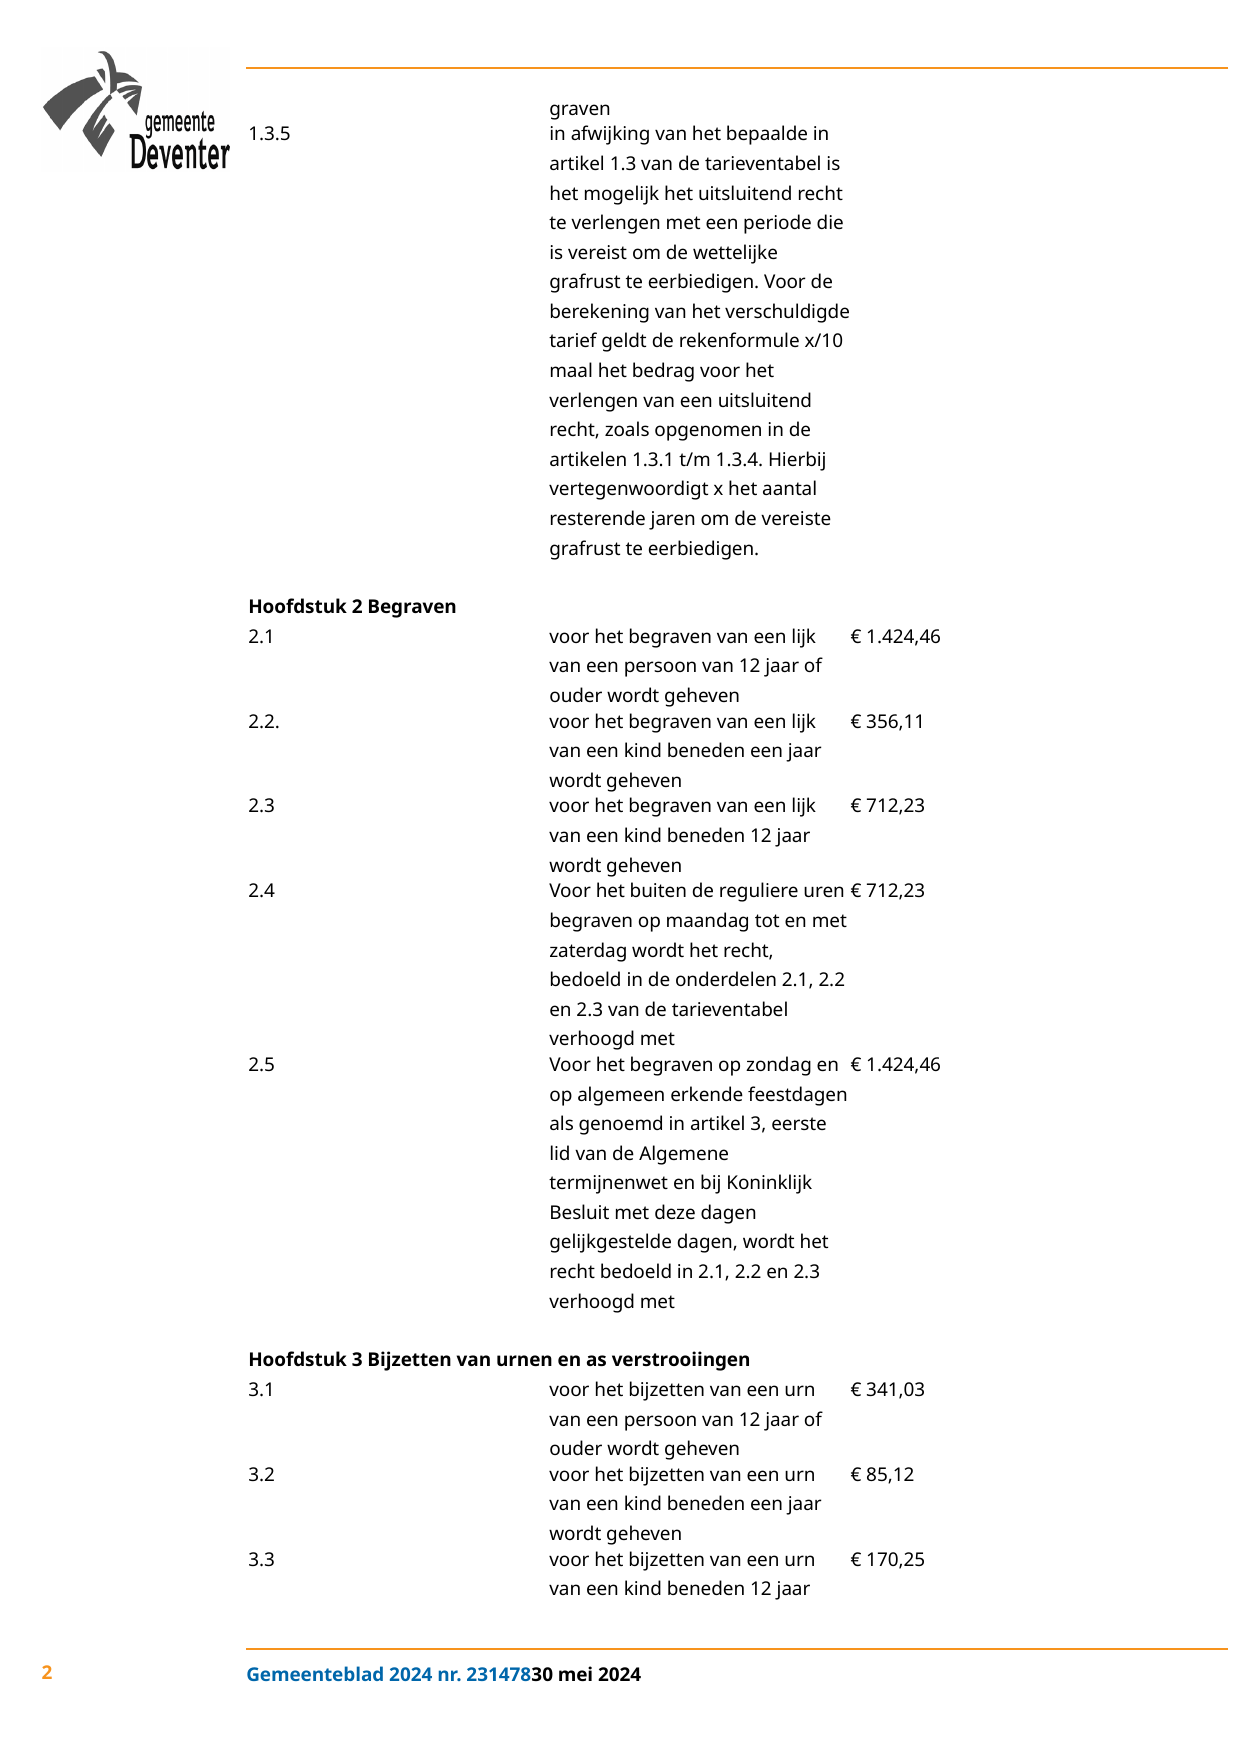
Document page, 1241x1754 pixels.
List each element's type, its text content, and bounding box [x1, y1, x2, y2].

table_header € 341,03 [850, 1376, 1152, 1461]
table_cell 2.4 [248, 878, 549, 1051]
table_cell [850, 121, 1152, 560]
table_cell € 712,23 [850, 793, 1152, 878]
table_cell voor het begraven van een lijk van een kind beneden een jaar wordt geheven [549, 708, 850, 793]
table_header voor het begraven van een lijk van een persoon van 12 jaar of ouder wordt geheven [549, 623, 850, 708]
table_cell 3.2 [248, 1461, 549, 1546]
table_cell voor het bijzetten van een urn van een kind beneden een jaar wordt geheven [549, 1461, 850, 1546]
table_cell 1.3.5 [248, 121, 549, 560]
table_cell Voor het begraven op zondag en op algemeen erkende feestdagen als genoemd in artikel 3, eerste lid van de Algemene termijnenwet en bij Koninklijk Besluit met deze dagen gelijkgestelde dagen, wordt het recht bedoeld in 2.1, 2.2 en 2.3 verhoogd met [549, 1051, 850, 1314]
table_header 2.1 [248, 623, 549, 708]
text Hoofdstuk 3 Bijzetten van urnen en as verstrooiingen [248, 1346, 1152, 1372]
picture [41, 47, 231, 172]
table_cell € 1.424,46 [850, 1051, 1152, 1314]
table_cell € 85,12 [850, 1461, 1152, 1546]
table_cell 3.3 [248, 1546, 549, 1601]
table_cell € 170,25 [850, 1546, 1152, 1601]
table_cell [850, 95, 1152, 121]
table_cell graven [549, 95, 850, 121]
table_cell 2.2. [248, 708, 549, 793]
table_cell 2.3 [248, 793, 549, 878]
table_cell voor het bijzetten van een urn van een kind beneden 12 jaar [549, 1546, 850, 1601]
table_cell [248, 95, 549, 121]
table_cell € 356,11 [850, 708, 1152, 793]
table_cell voor het begraven van een lijk van een kind beneden 12 jaar wordt geheven [549, 793, 850, 878]
table_cell Voor het buiten de reguliere uren begraven op maandag tot en met zaterdag wordt het recht, bedoeld in de onderdelen 2.1, 2.2 en 2.3 van de tarieventabel verhoogd met [549, 878, 850, 1051]
table_cell in afwijking van het bepaalde in artikel 1.3 van de tarieventabel is het mogelijk het uitsluitend recht te verlengen met een periode die is vereist om de wettelijke grafrust te eerbiedigen. Voor de berekening van het verschuldigde tarief geldt de rekenformule x/10 maal het bedrag voor het verlengen van een uitsluitend recht, zoals opgenomen in de artikelen 1.3.1 t/m 1.3.4. Hierbij vertegenwoordigt x het aantal resterende jaren om de vereiste grafrust te eerbiedigen. [549, 121, 850, 560]
table_header € 1.424,46 [850, 623, 1152, 708]
table_header voor het bijzetten van een urn van een persoon van 12 jaar of ouder wordt geheven [549, 1376, 850, 1461]
table_cell € 712,23 [850, 878, 1152, 1051]
text Hoofdstuk 2 Begraven [248, 593, 1152, 619]
table_cell 2.5 [248, 1051, 549, 1314]
table_header 3.1 [248, 1376, 549, 1461]
